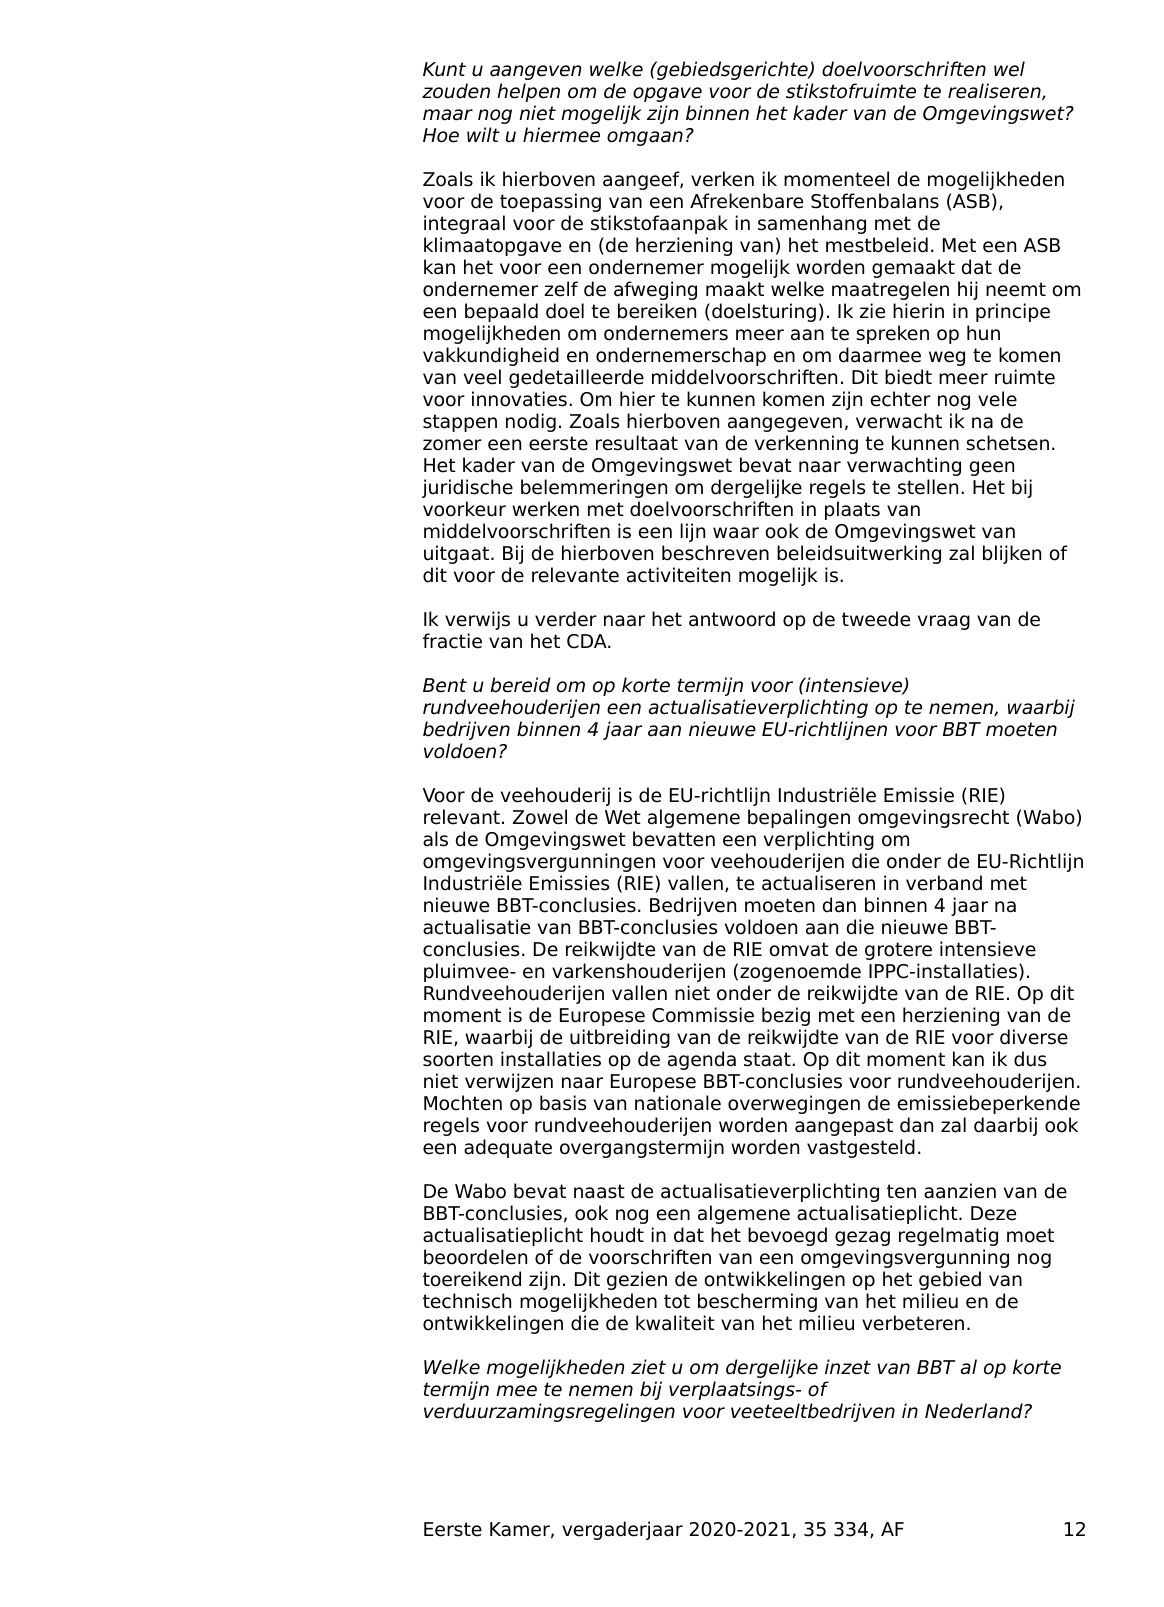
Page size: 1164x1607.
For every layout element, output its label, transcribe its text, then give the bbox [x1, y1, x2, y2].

text Welke mogelijkheden ziet u om dergelijke inzet van BBT al op korte termijn mee te nemen bij verplaatsings- of verduurzamingsregelingen voor veeteeltbedrijven in Nederland? [422, 1357, 1087, 1423]
text Zoals ik hierboven aangeef, verken ik momenteel de mogelijkheden voor de toepassing van een Afrekenbare Stoffenbalans (ASB), integraal voor de stikstofaanpak in samenhang met de klimaatopgave en (de herziening van) het mestbeleid. Met een ASB kan het voor een ondernemer mogelijk worden gemaakt dat de ondernemer zelf de afweging maakt welke maatregelen hij neemt om een bepaald doel te bereiken (doelsturing). Ik zie hierin in principe mogelijkheden om ondernemers meer aan te spreken op hun vakkundigheid en ondernemerschap en om daarmee weg te komen van veel gedetailleerde middelvoorschriften. Dit biedt meer ruimte voor innovaties. Om hier te kunnen komen zijn echter nog vele stappen nodig. Zoals hierboven aangegeven, verwacht ik na de zomer een eerste resultaat van de verkenning te kunnen schetsen. Het kader van de Omgevingswet bevat naar verwachting geen juridische belemmeringen om dergelijke regels te stellen. Het bij voorkeur werken met doelvoorschriften in plaats van middelvoorschriften is een lijn waar ook de Omgevingswet van uitgaat. Bij de hierboven beschreven beleidsuitwerking zal blijken of dit voor de relevante activiteiten mogelijk is. [422, 169, 1087, 587]
text De Wabo bevat naast de actualisatieverplichting ten aanzien van de BBT-conclusies, ook nog een algemene actualisatieplicht. Deze actualisatieplicht houdt in dat het bevoegd gezag regelmatig moet beoordelen of de voorschriften van een omgevingsvergunning nog toereikend zijn. Dit gezien de ontwikkelingen op het gebied van technisch mogelijkheden tot bescherming van het milieu en de ontwikkelingen die de kwaliteit van het milieu verbeteren. [422, 1181, 1087, 1335]
text Kunt u aangeven welke (gebiedsgerichte) doelvoorschriften wel zouden helpen om de opgave voor de stikstofruimte te realiseren, maar nog niet mogelijk zijn binnen het kader van de Omgevingswet? Hoe wilt u hiermee omgaan? [422, 59, 1087, 147]
text Ik verwijs u verder naar het antwoord op de tweede vraag van de fractie van het CDA. [422, 609, 1087, 653]
text Voor de veehouderij is de EU-richtlijn Industriële Emissie (RIE) relevant. Zowel de Wet algemene bepalingen omgevingsrecht (Wabo) als de Omgevingswet bevatten een verplichting om omgevingsvergunningen voor veehouderijen die onder de EU-Richtlijn Industriële Emissies (RIE) vallen, te actualiseren in verband met nieuwe BBT-conclusies. Bedrijven moeten dan binnen 4 jaar na actualisatie van BBT-conclusies voldoen aan die nieuwe BBT-conclusies. De reikwijdte van de RIE omvat de grotere intensieve pluimvee- en varkenshouderijen (zogenoemde IPPC-installaties). Rundveehouderijen vallen niet onder de reikwijdte van de RIE. Op dit moment is de Europese Commissie bezig met een herziening van de RIE, waarbij de uitbreiding van de reikwijdte van de RIE voor diverse soorten installaties op de agenda staat. Op dit moment kan ik dus niet verwijzen naar Europese BBT-conclusies voor rundveehouderijen. Mochten op basis van nationale overwegingen de emissiebeperkende regels voor rundveehouderijen worden aangepast dan zal daarbij ook een adequate overgangstermijn worden vastgesteld. [422, 785, 1087, 1159]
text Bent u bereid om op korte termijn voor (intensieve) rundveehouderijen een actualisatieverplichting op te nemen, waarbij bedrijven binnen 4 jaar aan nieuwe EU-richtlijnen voor BBT moeten voldoen? [422, 675, 1087, 763]
